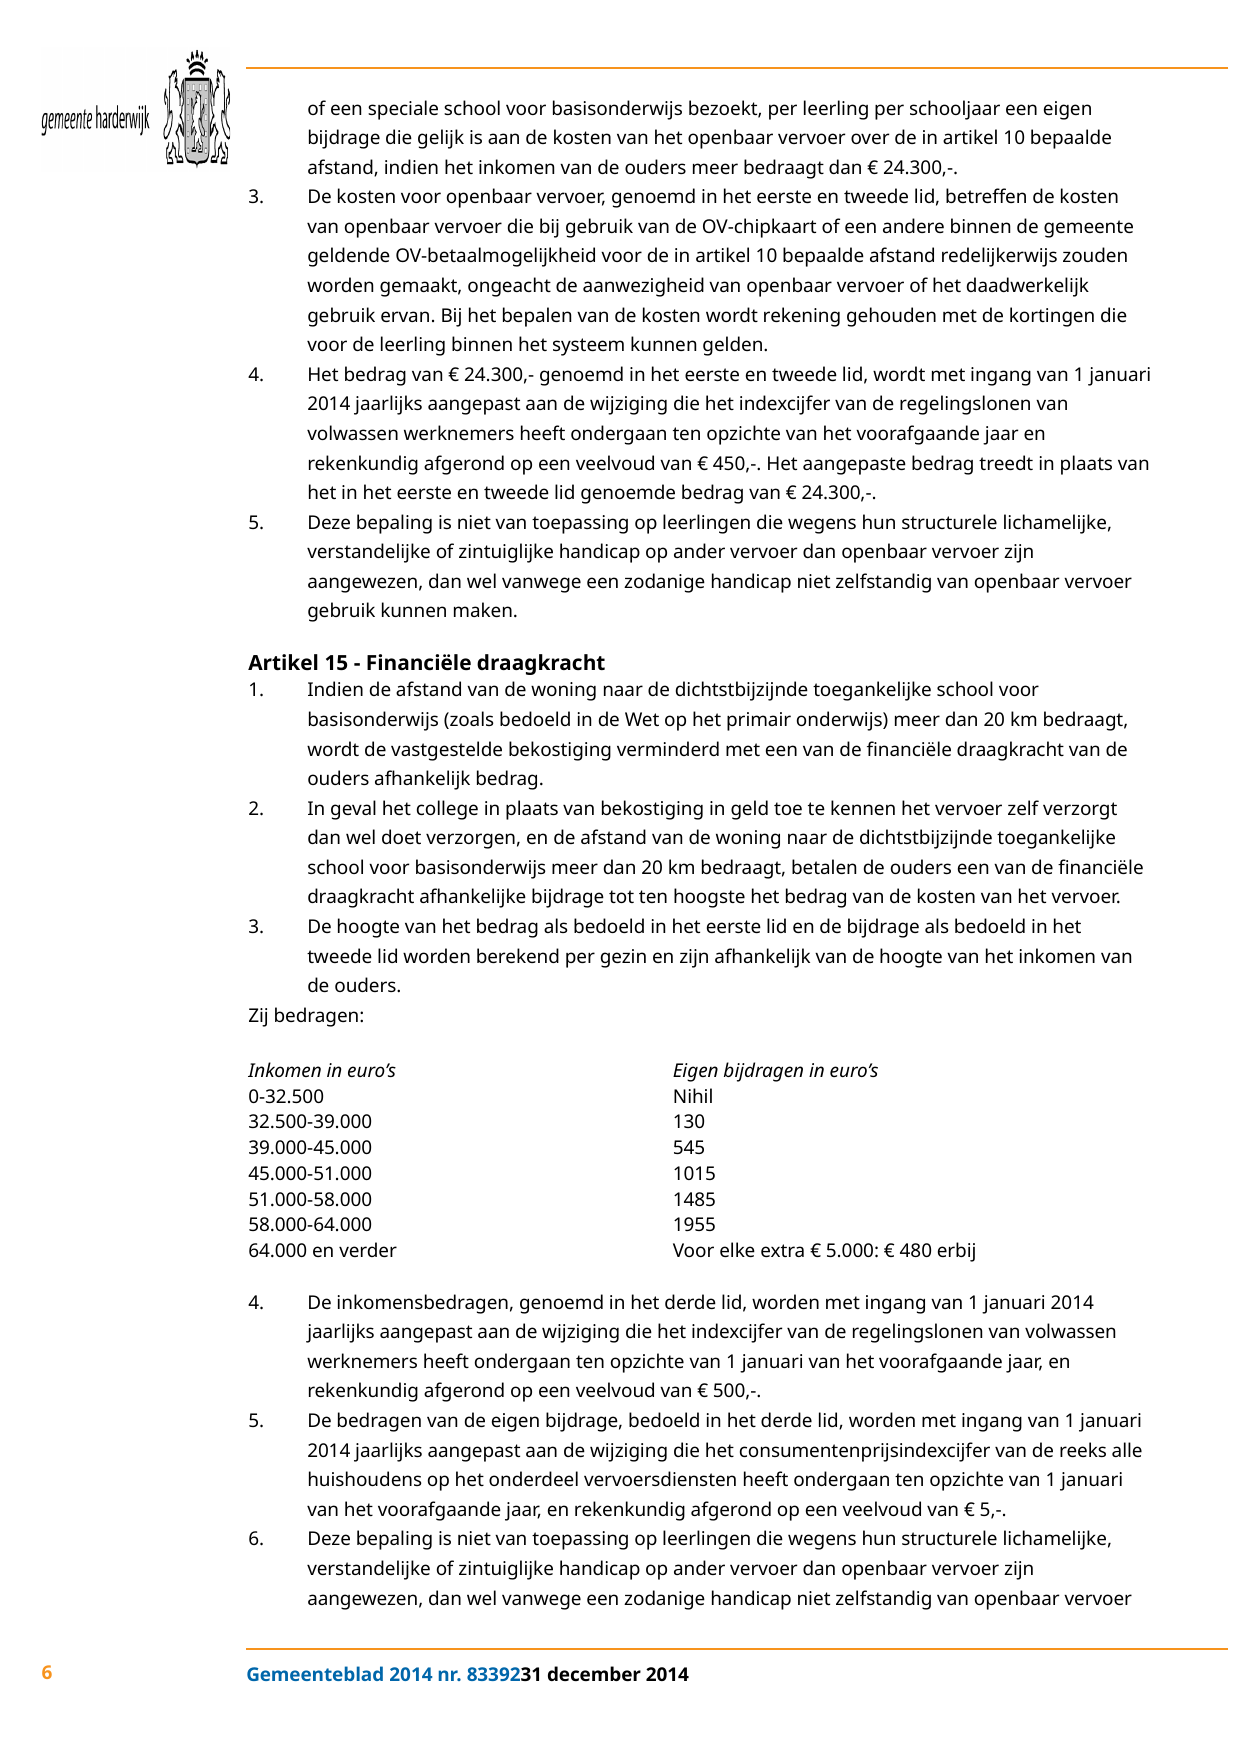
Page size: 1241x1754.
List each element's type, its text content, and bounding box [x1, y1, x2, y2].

table_header Eigen bijdragen in euro’s [673, 1057, 1152, 1083]
list De bedragen van de eigen bijdrage, bedoeld in het derde lid, worden met ingang van 1 januari 2014 jaarlijks aangepast aan de wijziging die het consumentenprijsindexcijfer van de reeks alle huishoudens op het onderdeel vervoersdiensten heeft ondergaan ten opzichte van 1 januari van het voorafgaande jaar, en rekenkundig afgerond op een veelvoud van € 5,-. [248, 1407, 1152, 1522]
table_header Inkomen in euro’s [248, 1057, 673, 1083]
list De hoogte van het bedrag als bedoeld in het eerste lid en de bijdrage als bedoeld in het tweede lid worden berekend per gezin en zijn afhankelijk van de hoogte van het inkomen van de ouders. [248, 913, 1152, 998]
text Zij bedragen: [248, 1002, 1152, 1028]
list Het bedrag van € 24.300,- genoemd in het eerste en tweede lid, wordt met ingang van 1 januari 2014 jaarlijks aangepast aan de wijziging die het indexcijfer van de regelingslonen van volwassen werknemers heeft ondergaan ten opzichte van het voorafgaande jaar en rekenkundig afgerond op een veelvoud van € 450,-. Het aangepaste bedrag treedt in plaats van het in het eerste en tweede lid genoemde bedrag van € 24.300,-. [248, 361, 1152, 505]
table_cell 64.000 en verder [248, 1238, 673, 1263]
text Artikel 15 - Financiële draagkracht [248, 648, 1152, 677]
list De kosten voor openbaar vervoer, genoemd in het eerste en tweede lid, betreffen de kosten van openbaar vervoer die bij gebruik van de OV-chipkaart of een andere binnen de gemeente geldende OV-betaalmogelijkheid voor de in artikel 10 bepaalde afstand redelijkerwijs zouden worden gemaakt, ongeacht de aanwezigheid van openbaar vervoer of het daadwerkelijk gebruik ervan. Bij het bepalen van de kosten wordt rekening gehouden met de kortingen die voor de leerling binnen het systeem kunnen gelden. [248, 183, 1152, 357]
table_cell Nihil [673, 1083, 1152, 1109]
table_cell 1485 [673, 1186, 1152, 1212]
table_cell 58.000-64.000 [248, 1212, 673, 1237]
table_cell 51.000-58.000 [248, 1186, 673, 1212]
table_cell 32.500-39.000 [248, 1109, 673, 1134]
picture [41, 47, 231, 172]
table_cell 0-32.500 [248, 1083, 673, 1109]
list Indien de afstand van de woning naar de dichtstbijzijnde toegankelijke school voor basisonderwijs (zoals bedoeld in de Wet op het primair onderwijs) meer dan 20 km bedraagt, wordt de vastgestelde bekostiging verminderd met een van de financiële draagkracht van de ouders afhankelijk bedrag. [248, 677, 1152, 791]
table_cell Voor elke extra € 5.000: € 480 erbij [673, 1238, 1152, 1263]
table_cell 545 [673, 1135, 1152, 1160]
table_cell 130 [673, 1109, 1152, 1134]
list Deze bepaling is niet van toepassing op leerlingen die wegens hun structurele lichamelijke, verstandelijke of zintuiglijke handicap op ander vervoer dan openbaar vervoer zijn aangewezen, dan wel vanwege een zodanige handicap niet zelfstandig van openbaar vervoer [248, 1526, 1152, 1610]
list In geval het college in plaats van bekostiging in geld toe te kennen het vervoer zelf verzorgt dan wel doet verzorgen, en de afstand van de woning naar de dichtstbijzijnde toegankelijke school voor basisonderwijs meer dan 20 km bedraagt, betalen de ouders een van de financiële draagkracht afhankelijke bijdrage tot ten hoogste het bedrag van de kosten van het vervoer. [248, 795, 1152, 909]
table_cell 1955 [673, 1212, 1152, 1237]
table_cell 39.000-45.000 [248, 1135, 673, 1160]
table_cell 1015 [673, 1160, 1152, 1186]
list De inkomensbedragen, genoemd in het derde lid, worden met ingang van 1 januari 2014 jaarlijks aangepast aan de wijziging die het indexcijfer van de regelingslonen van volwassen werknemers heeft ondergaan ten opzichte van 1 januari van het voorafgaande jaar, en rekenkundig afgerond op een veelvoud van € 500,-. [248, 1289, 1152, 1403]
table_cell 45.000-51.000 [248, 1160, 673, 1186]
list Deze bepaling is niet van toepassing op leerlingen die wegens hun structurele lichamelijke, verstandelijke of zintuiglijke handicap op ander vervoer dan openbaar vervoer zijn aangewezen, dan wel vanwege een zodanige handicap niet zelfstandig van openbaar vervoer gebruik kunnen maken. [248, 509, 1152, 623]
list of een speciale school voor basisonderwijs bezoekt, per leerling per schooljaar een eigen bijdrage die gelijk is aan de kosten van het openbaar vervoer over de in artikel 10 bepaalde afstand, indien het inkomen van de ouders meer bedraagt dan € 24.300,-. [248, 95, 1152, 180]
